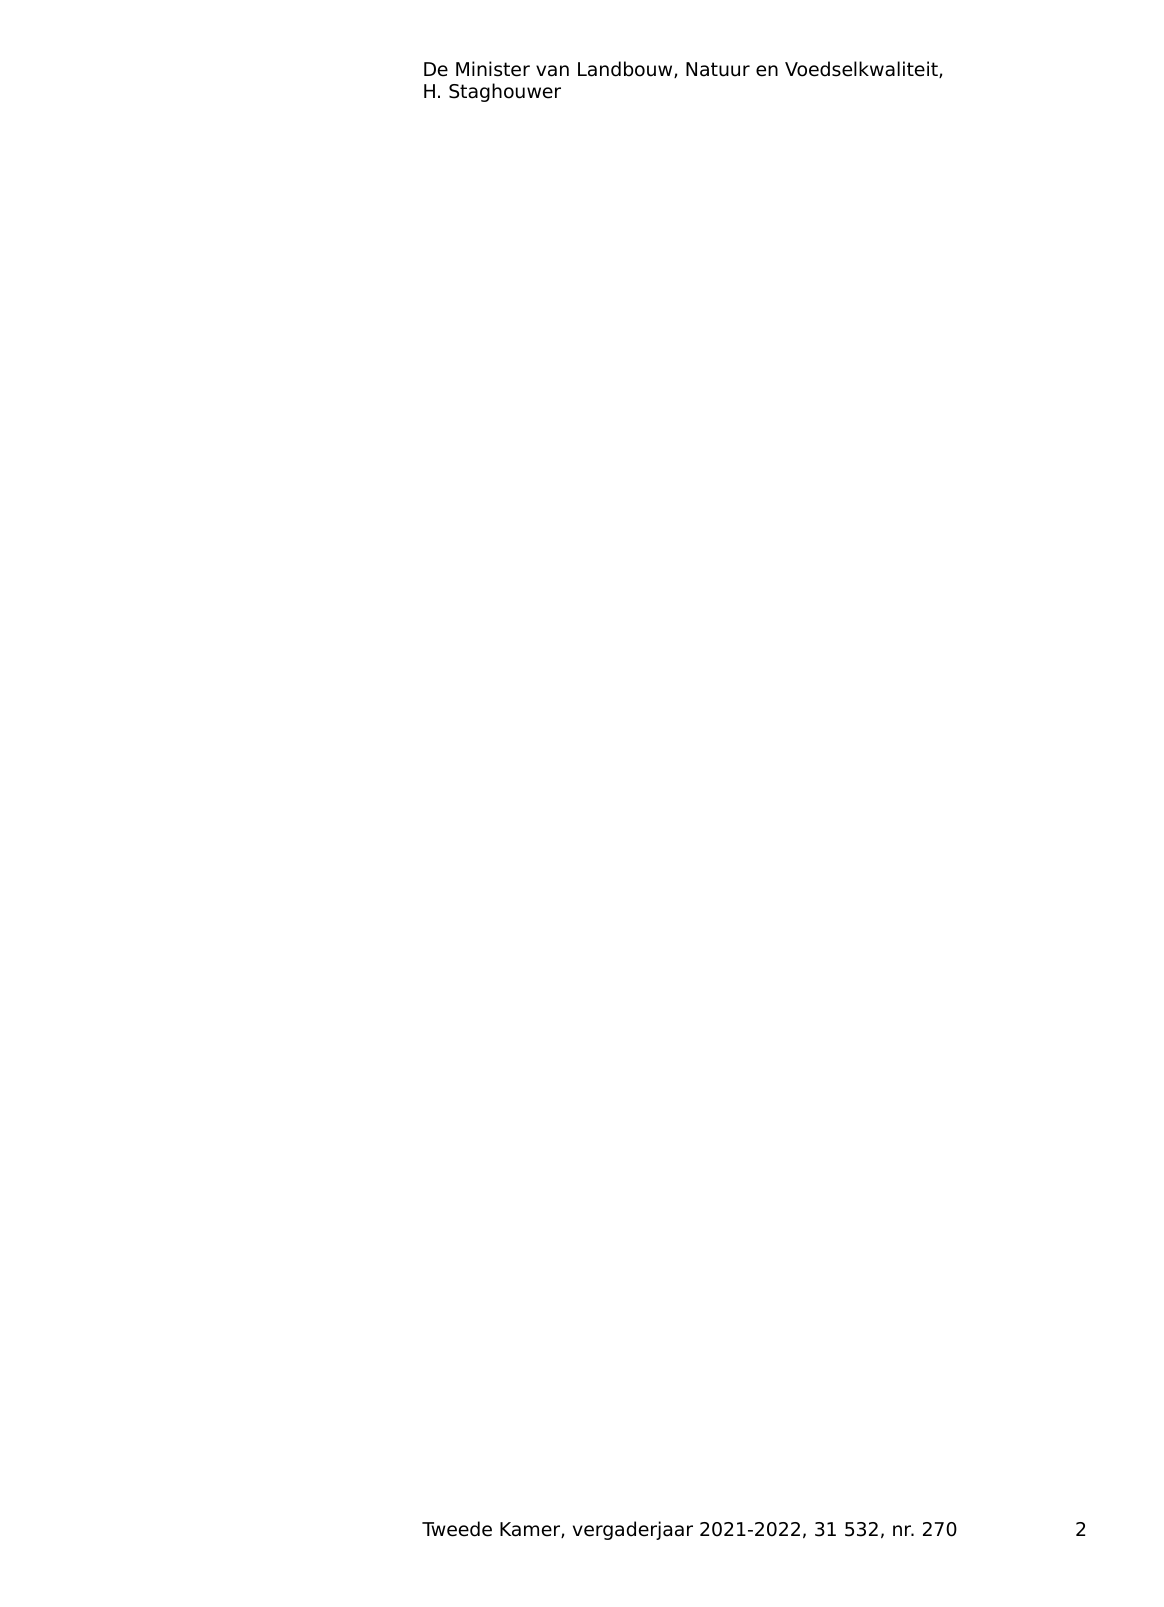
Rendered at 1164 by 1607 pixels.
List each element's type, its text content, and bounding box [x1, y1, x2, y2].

text De Minister van Landbouw, Natuur en Voedselkwaliteit, H. Staghouwer [422, 59, 1087, 103]
